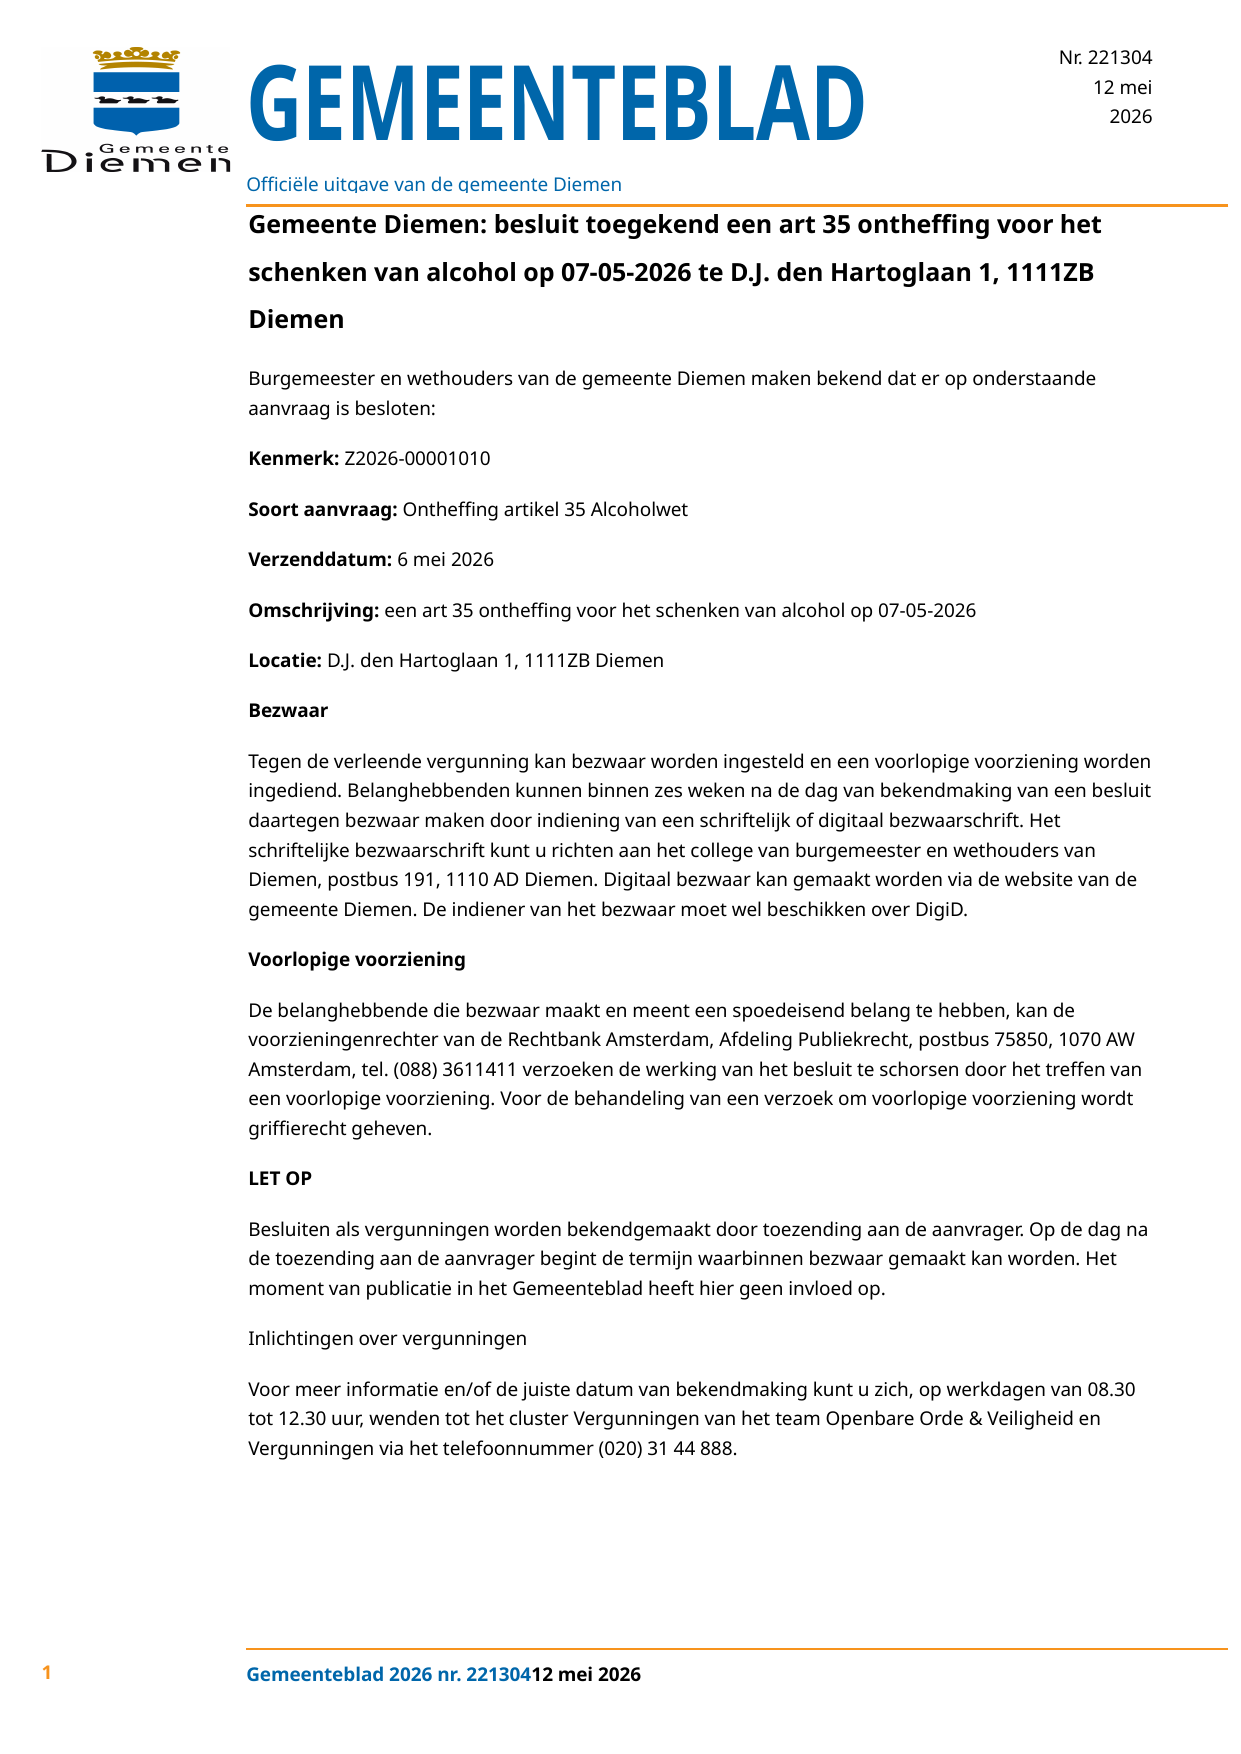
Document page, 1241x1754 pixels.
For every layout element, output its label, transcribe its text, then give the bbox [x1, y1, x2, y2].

picture [41, 47, 231, 172]
text LET OP [248, 1166, 1152, 1191]
text Besluiten als vergunningen worden bekendgemaakt door toezending aan de aanvrager. Op de dag na de toezending aan de aanvrager begint de termijn waarbinnen bezwaar gemaakt kan worden. Het moment van publicatie in het Gemeenteblad heeft hier geen invloed op. [248, 1216, 1152, 1301]
text Omschrijving: een art 35 ontheffing voor het schenken van alcohol op 07-05-2026 [248, 597, 1152, 622]
text Voor meer informatie en/of de juiste datum van bekendmaking kunt u zich, op werkdagen van 08.30 tot 12.30 uur, wenden tot het cluster Vergunningen van het team Openbare Orde & Veiligheid en Vergunningen via het telefoonnummer (020) 31 44 888. [248, 1376, 1152, 1461]
text Gemeente Diemen: besluit toegekend een art 35 ontheffing voor het schenken van alcohol op 07-05-2026 te D.J. den Hartoglaan 1, 1111ZB Diemen [248, 207, 1152, 336]
text Verzenddatum: 6 mei 2026 [248, 546, 1152, 572]
text Bezwaar [248, 698, 1152, 723]
text De belanghebbende die bezwaar maakt en meent een spoedeisend belang te hebben, kan de voorzieningenrechter van de Rechtbank Amsterdam, Afdeling Publiekrecht, postbus 75850, 1070 AW Amsterdam, tel. (088) 3611411 verzoeken de werking van het besluit te schorsen door het treffen van een voorlopige voorziening. Voor de behandeling van een verzoek om voorlopige voorziening wordt griffierecht geheven. [248, 997, 1152, 1141]
text Inlichtingen over vergunningen [248, 1326, 1152, 1351]
text Locatie: D.J. den Hartoglaan 1, 1111ZB Diemen [248, 647, 1152, 673]
text Soort aanvraag: Ontheffing artikel 35 Alcoholwet [248, 496, 1152, 522]
text Voorlopige voorziening [248, 946, 1152, 972]
text Tegen de verleende vergunning kan bezwaar worden ingesteld en een voorlopige voorziening worden ingediend. Belanghebbenden kunnen binnen zes weken na de dag van bekendmaking van een besluit daartegen bezwaar maken door indiening van een schriftelijk of digitaal bezwaarschrift. Het schriftelijke bezwaarschrift kunt u richten aan het college van burgemeester en wethouders van Diemen, postbus 191, 1110 AD Diemen. Digitaal bezwaar kan gemaakt worden via de website van de gemeente Diemen. De indiener van het bezwaar moet wel beschikken over DigiD. [248, 748, 1152, 922]
text Burgemeester en wethouders van de gemeente Diemen maken bekend dat er op onderstaande aanvraag is besloten: [248, 366, 1152, 421]
text Kenmerk: Z2026-00001010 [248, 446, 1152, 471]
